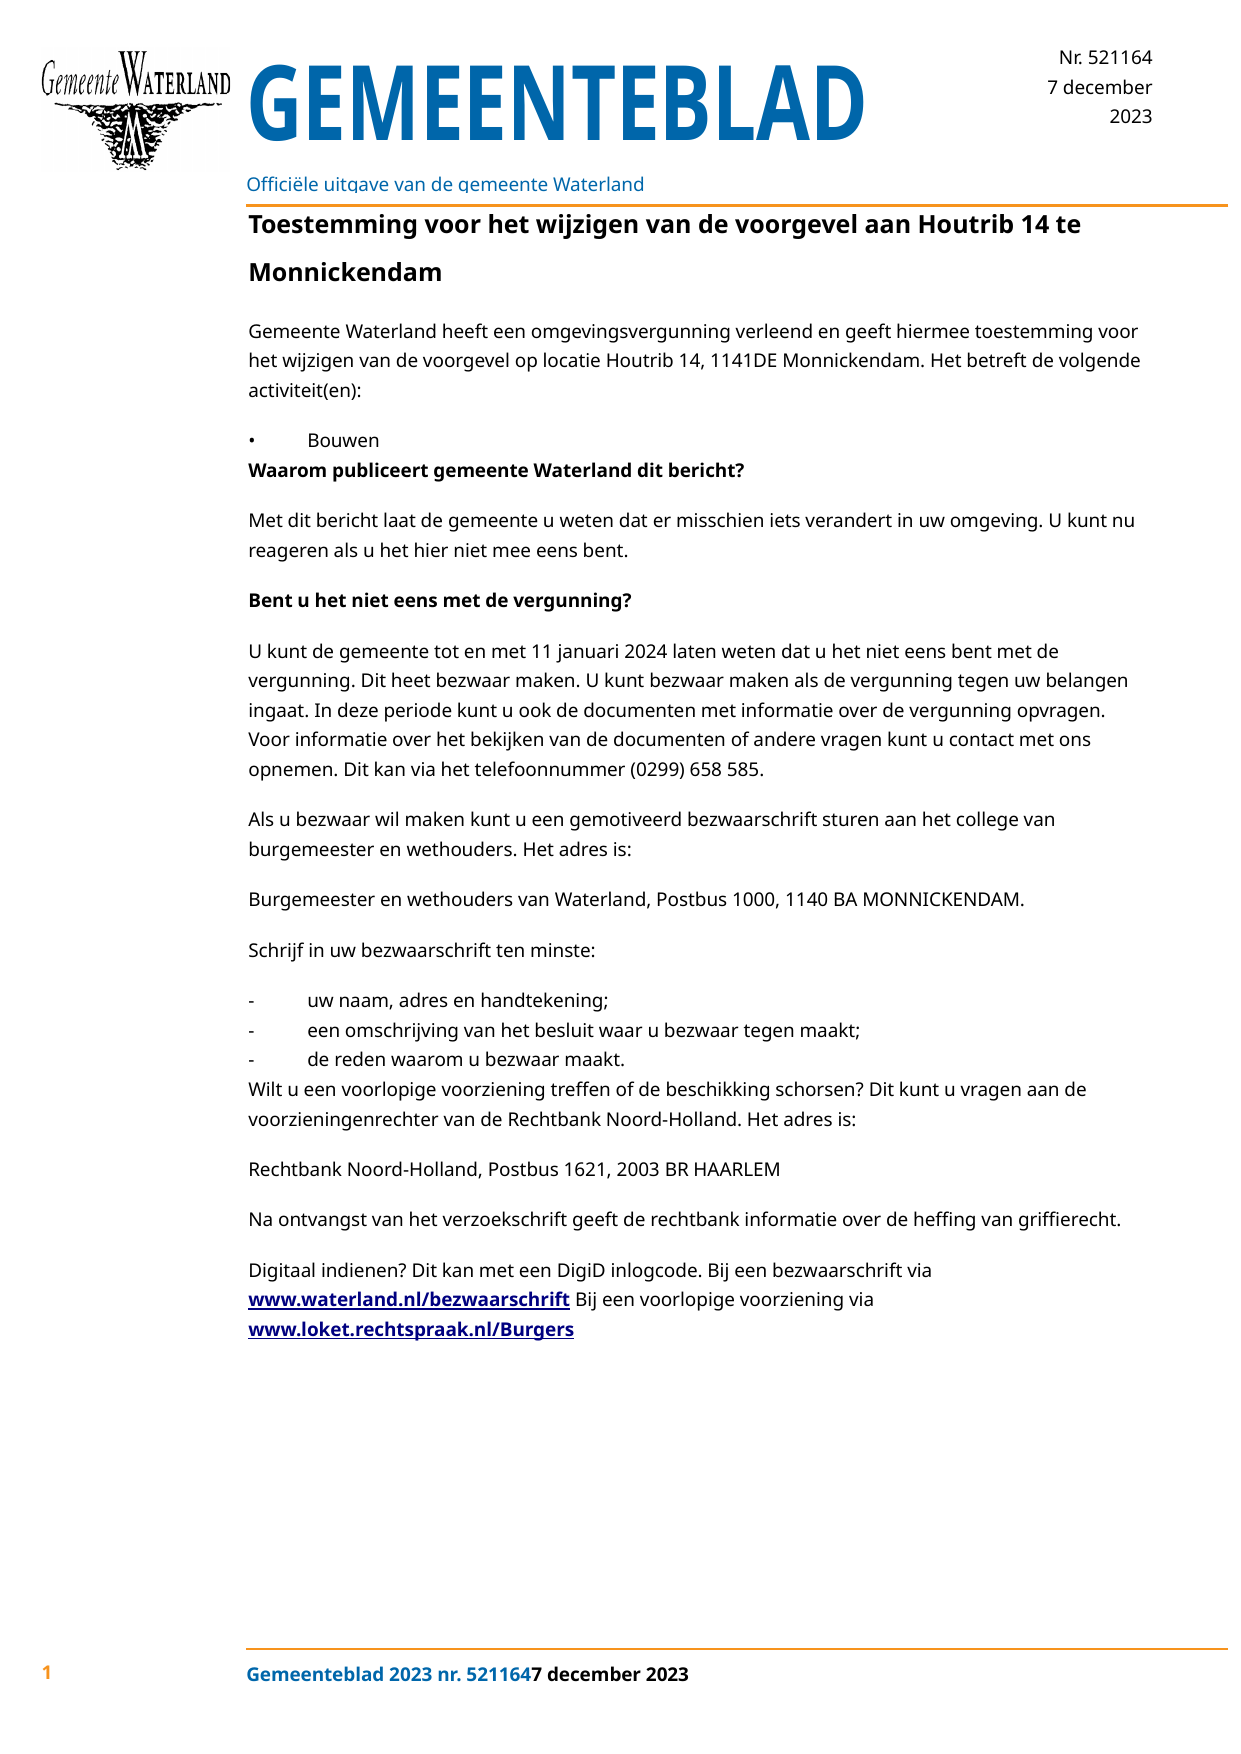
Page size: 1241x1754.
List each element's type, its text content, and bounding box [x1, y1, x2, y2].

text Toestemming voor het wijzigen van de voorgevel aan Houtrib 14 te Monnickendam [248, 207, 1152, 288]
text Waarom publiceert gemeente Waterland dit bericht? [248, 457, 1152, 483]
list uw naam, adres en handtekening; [248, 987, 1152, 1013]
text Gemeente Waterland heeft een omgevingsvergunning verleend en geeft hiermee toestemming voor het wijzigen van de voorgevel op locatie Houtrib 14, 1141DE Monnickendam. Het betreft de volgende activiteit(en): [248, 318, 1152, 403]
text Burgemeester en wethouders van Waterland, Postbus 1000, 1140 BA MONNICKENDAM. [248, 887, 1152, 912]
text Schrijf in uw bezwaarschrift ten minste: [248, 937, 1152, 963]
list Bouwen [248, 427, 1152, 453]
list de reden waarom u bezwaar maakt. [248, 1047, 1152, 1072]
text U kunt de gemeente tot en met 11 januari 2024 laten weten dat u het niet eens bent met de vergunning. Dit heet bezwaar maken. U kunt bezwaar maken als de vergunning tegen uw belangen ingaat. In deze periode kunt u ook de documenten met informatie over de vergunning opvragen. Voor informatie over het bekijken van de documenten of andere vragen kunt u contact met ons opnemen. Dit kan via het telefoonnummer (0299) 658 585. [248, 638, 1152, 782]
text Rechtbank Noord-Holland, Postbus 1621, 2003 BR HAARLEM [248, 1156, 1152, 1182]
text Na ontvangst van het verzoekschrift geeft de rechtbank informatie over de heffing van griffierecht. [248, 1207, 1152, 1232]
text Wilt u een voorlopige voorziening treffen of de beschikking schorsen? Dit kunt u vragen aan de voorzieningenrechter van de Rechtbank Noord-Holland. Het adres is: [248, 1076, 1152, 1132]
text Als u bezwaar wil maken kunt u een gemotiveerd bezwaarschrift sturen aan het college van burgemeester en wethouders. Het adres is: [248, 807, 1152, 862]
picture [41, 47, 231, 172]
list een omschrijving van het besluit waar u bezwaar tegen maakt; [248, 1017, 1152, 1043]
text Bent u het niet eens met de vergunning? [248, 587, 1152, 613]
text Digitaal indienen? Dit kan met een DigiD inlogcode. Bij een bezwaarschrift via www.waterland.nl/bezwaarschrift Bij een voorlopige voorziening via www.loket.rechtspraak.nl/Burgers [248, 1257, 1152, 1342]
text Met dit bericht laat de gemeente u weten dat er misschien iets verandert in uw omgeving. U kunt nu reageren als u het hier niet mee eens bent. [248, 507, 1152, 563]
